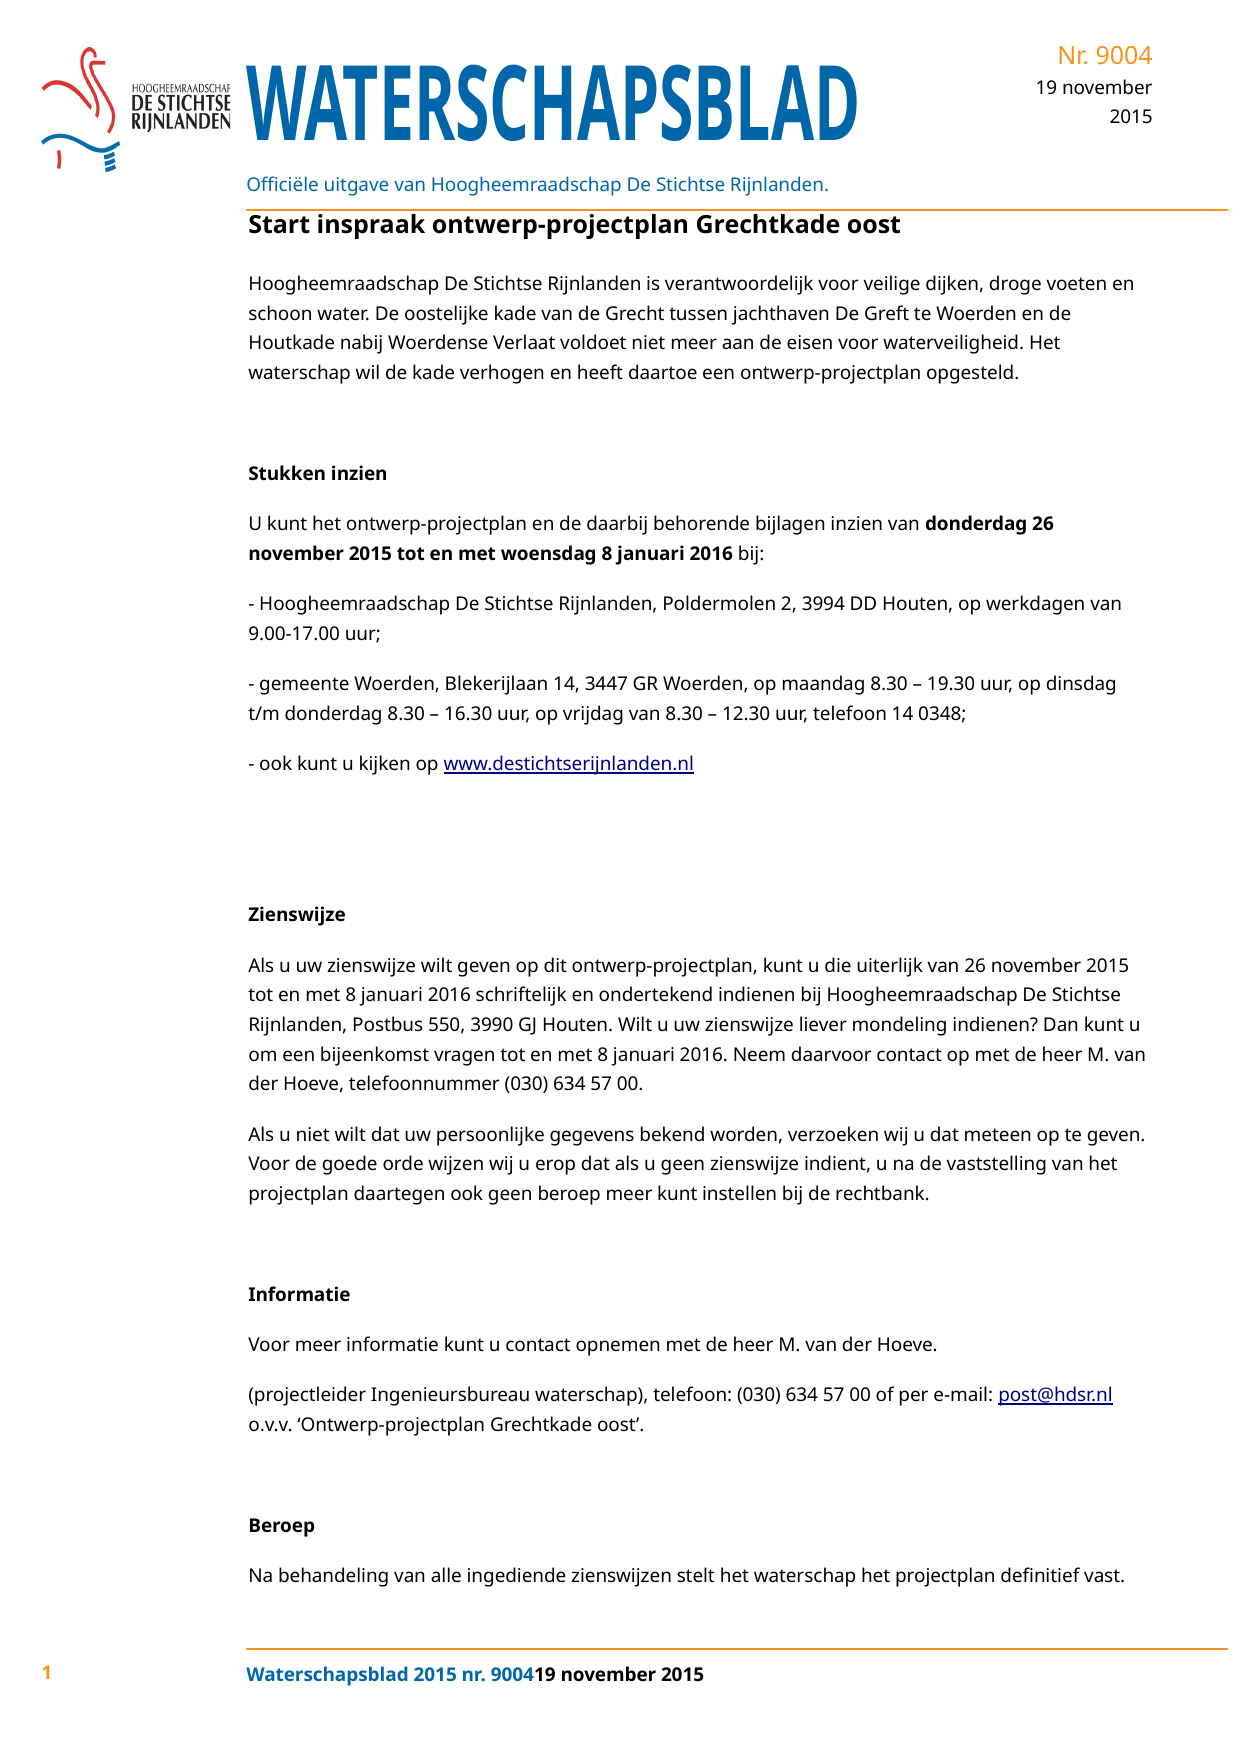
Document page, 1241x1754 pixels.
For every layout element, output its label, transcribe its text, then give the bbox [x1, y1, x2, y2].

text Hoogheemraadschap De Stichtse Rijnlanden is verantwoordelijk voor veilige dijken, droge voeten en schoon water. De oostelijke kade van de Grecht tussen jachthaven De Greft te Woerden en de Houtkade nabij Woerdense Verlaat voldoet niet meer aan de eisen voor waterveiligheid. Het waterschap wil de kade verhogen en heeft daartoe een ontwerp-projectplan opgesteld. [248, 270, 1152, 385]
text Als u niet wilt dat uw persoonlijke gegevens bekend worden, verzoeken wij u dat meteen op te geven. Voor de goede orde wijzen wij u erop dat als u geen zienswijze indient, u na de vaststelling van het projectplan daartegen ook geen beroep meer kunt instellen bij de rechtbank. [248, 1121, 1152, 1206]
text Na behandeling van alle ingediende zienswijzen stelt het waterschap het projectplan definitief vast. [248, 1562, 1152, 1588]
text - Hoogheemraadschap De Stichtse Rijnlanden, Poldermolen 2, 3994 DD Houten, op werkdagen van 9.00-17.00 uur; [248, 590, 1152, 646]
text U kunt het ontwerp-projectplan en de daarbij behorende bijlagen inzien van donderdag 26 november 2015 tot en met woensdag 8 januari 2016 bij: [248, 510, 1152, 566]
text (projectleider Ingenieursbureau waterschap), telefoon: (030) 634 57 00 of per e-mail: post@hdsr.nl o.v.v. ‘Ontwerp-projectplan Grechtkade oost’. [248, 1382, 1152, 1437]
text Stukken inzien [248, 460, 1152, 486]
text Informatie [248, 1281, 1152, 1306]
text Zienswijze [248, 902, 1152, 927]
text Start inspraak ontwerp-projectplan Grechtkade oost [248, 211, 1152, 241]
text Als u uw zienswijze wilt geven op dit ontwerp-projectplan, kunt u die uiterlijk van 26 november 2015 tot en met 8 januari 2016 schriftelijk en ondertekend indienen bij Hoogheemraadschap De Stichtse Rijnlanden, Postbus 550, 3990 GJ Houten. Wilt u uw zienswijze liever mondeling indienen? Dan kunt u om een bijeenkomst vragen tot en met 8 januari 2016. Neem daarvoor contact op met de heer M. van der Hoeve, telefoonnummer (030) 634 57 00. [248, 952, 1152, 1096]
text Voor meer informatie kunt u contact opnemen met de heer M. van der Hoeve. [248, 1331, 1152, 1357]
text Beroep [248, 1512, 1152, 1538]
text - ook kunt u kijken op www.destichtserijnlanden.nl [248, 750, 1152, 776]
picture [41, 47, 231, 172]
text - gemeente Woerden, Blekerijlaan 14, 3447 GR Woerden, op maandag 8.30 – 19.30 uur, op dinsdag t/m donderdag 8.30 – 16.30 uur, op vrijdag van 8.30 – 12.30 uur, telefoon 14 0348; [248, 670, 1152, 726]
